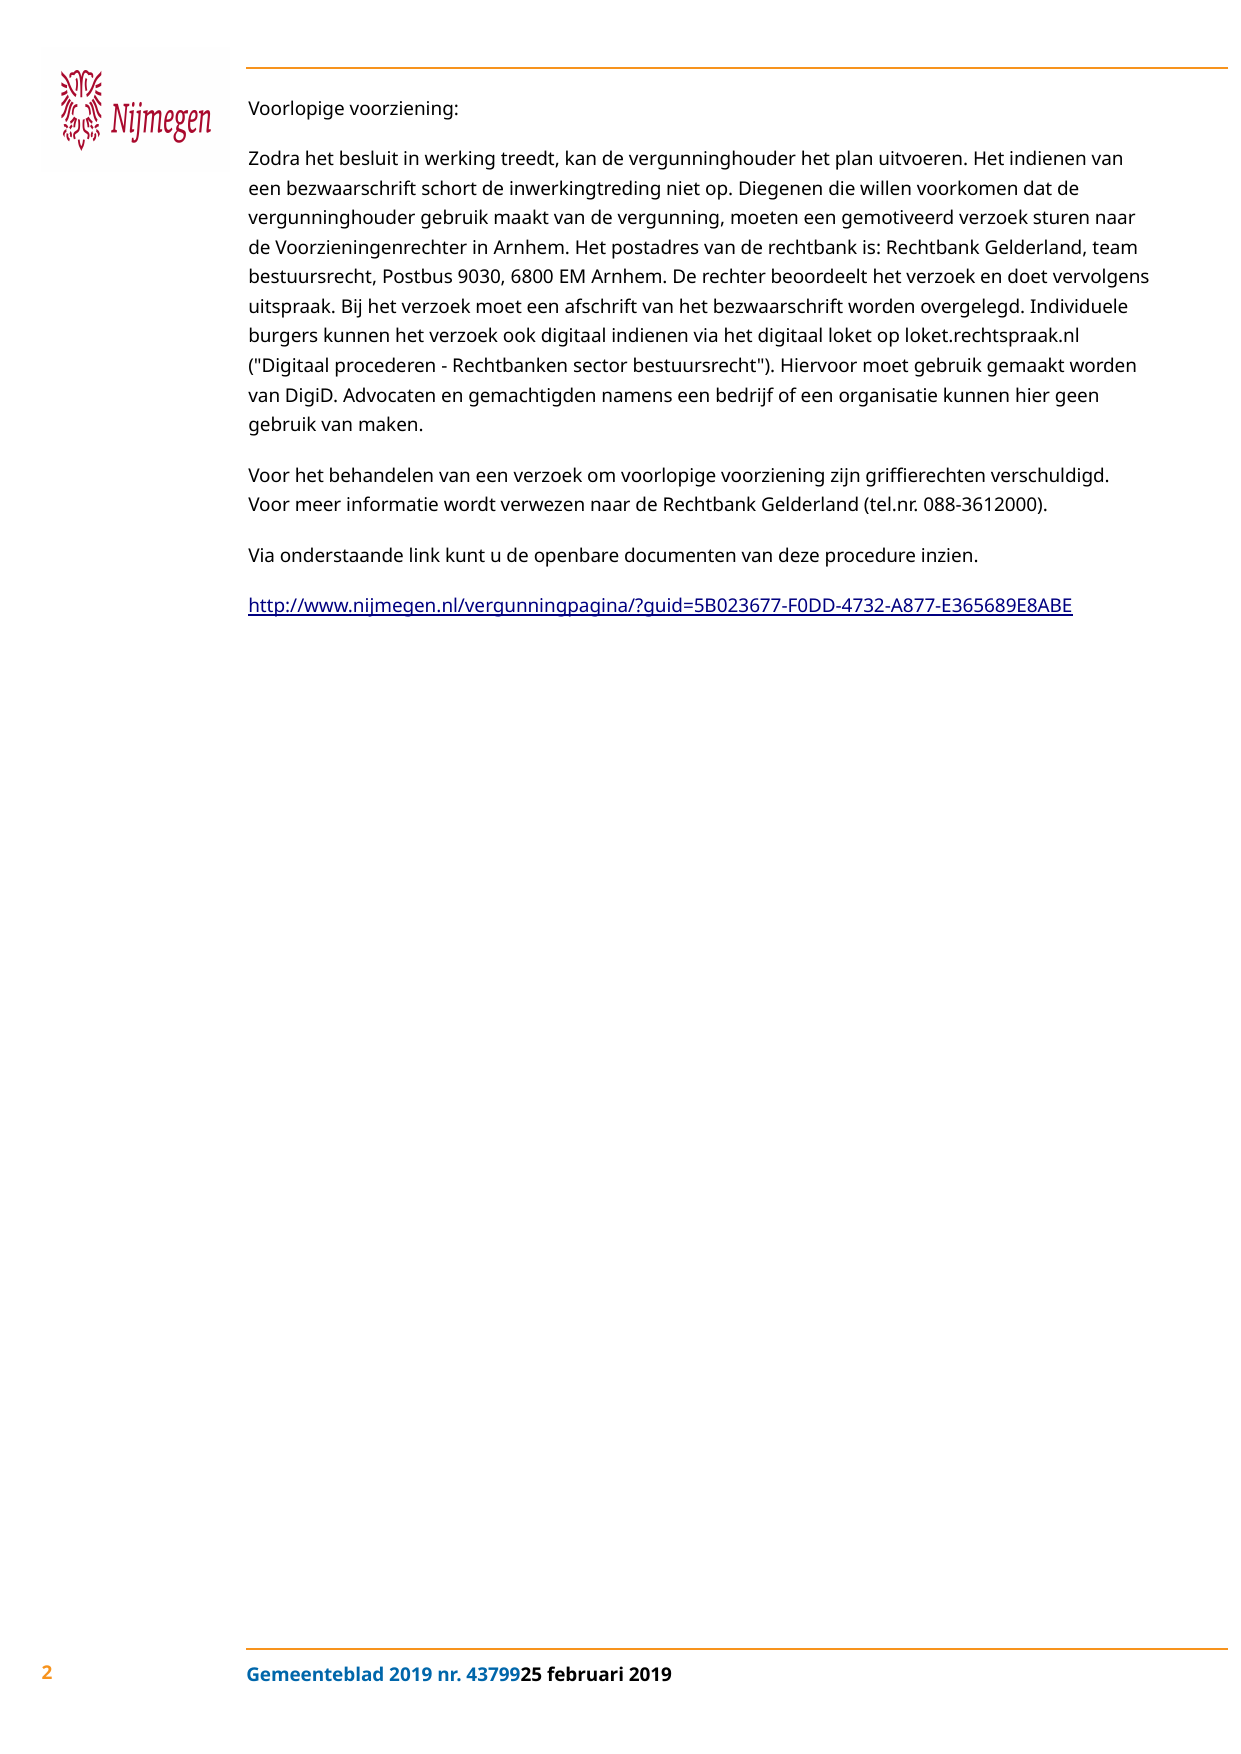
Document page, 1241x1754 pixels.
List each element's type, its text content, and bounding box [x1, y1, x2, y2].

text Voorlopige voorziening: [248, 95, 1152, 121]
text http://www.nijmegen.nl/vergunningpagina/?guid=5B023677-F0DD-4732-A877-E365689E8ABE [248, 592, 1152, 618]
text Via onderstaande link kunt u de openbare documenten van deze procedure inzien. [248, 542, 1152, 568]
text Voor het behandelen van een verzoek om voorlopige voorziening zijn griffierechten verschuldigd. Voor meer informatie wordt verwezen naar de Rechtbank Gelderland (tel.nr. 088-3612000). [248, 462, 1152, 517]
text Zodra het besluit in werking treedt, kan de vergunninghouder het plan uitvoeren. Het indienen van een bezwaarschrift schort de inwerkingtreding niet op. Diegenen die willen voorkomen dat de vergunninghouder gebruik maakt van de vergunning, moeten een gemotiveerd verzoek sturen naar de Voorzieningenrechter in Arnhem. Het postadres van de rechtbank is: Rechtbank Gelderland, team bestuursrecht, Postbus 9030, 6800 EM Arnhem. De rechter beoordeelt het verzoek en doet vervolgens uitspraak. Bij het verzoek moet een afschrift van het bezwaarschrift worden overgelegd. Individuele burgers kunnen het verzoek ook digitaal indienen via het digitaal loket op loket.rechtspraak.nl ("Digitaal procederen - Rechtbanken sector bestuursrecht"). Hiervoor moet gebruik gemaakt worden van DigiD. Advocaten en gemachtigden namens een bedrijf of een organisatie kunnen hier geen gebruik van maken. [248, 145, 1152, 437]
picture [41, 47, 231, 172]
